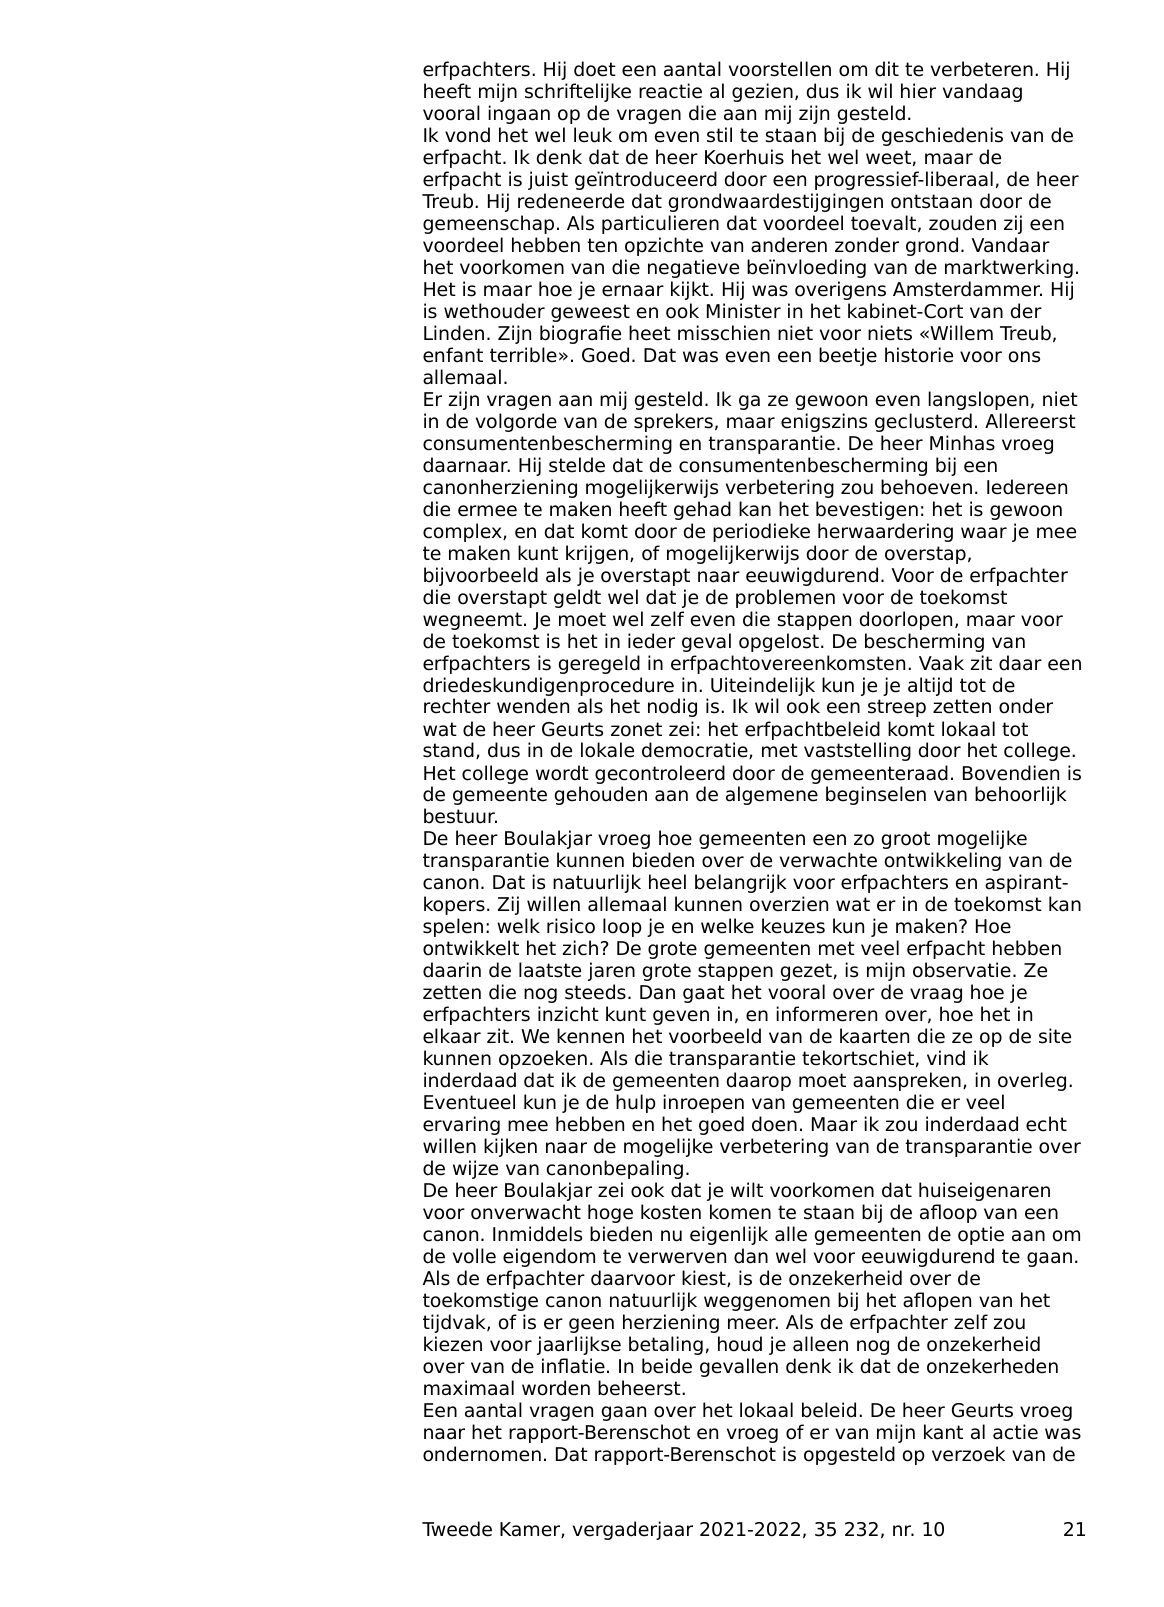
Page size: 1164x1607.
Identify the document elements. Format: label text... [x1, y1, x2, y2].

text Een aantal vragen gaan over het lokaal beleid. De heer Geurts vroeg naar het rapport-Berenschot en vroeg of er van mijn kant al actie was ondernomen. Dat rapport-Berenschot is opgesteld op verzoek van de [422, 1400, 1087, 1466]
text De heer Boulakjar vroeg hoe gemeenten een zo groot mogelijke transparantie kunnen bieden over de verwachte ontwikkeling van de canon. Dat is natuurlijk heel belangrijk voor erfpachters en aspirant-kopers. Zij willen allemaal kunnen overzien wat er in de toekomst kan spelen: welk risico loop je en welke keuzes kun je maken? Hoe ontwikkelt het zich? De grote gemeenten met veel erfpacht hebben daarin de laatste jaren grote stappen gezet, is mijn observatie. Ze zetten die nog steeds. Dan gaat het vooral over de vraag hoe je erfpachters inzicht kunt geven in, en informeren over, hoe het in elkaar zit. We kennen het voorbeeld van de kaarten die ze op de site kunnen opzoeken. Als die transparantie tekortschiet, vind ik inderdaad dat ik de gemeenten daarop moet aanspreken, in overleg. Eventueel kun je de hulp inroepen van gemeenten die er veel ervaring mee hebben en het goed doen. Maar ik zou inderdaad echt willen kijken naar de mogelijke verbetering van de transparantie over de wijze van canonbepaling. [422, 828, 1087, 1180]
text Ik vond het wel leuk om even stil te staan bij de geschiedenis van de erfpacht. Ik denk dat de heer Koerhuis het wel weet, maar de erfpacht is juist geïntroduceerd door een progressief-liberaal, de heer Treub. Hij redeneerde dat grondwaardestijgingen ontstaan door de gemeenschap. Als particulieren dat voordeel toevalt, zouden zij een voordeel hebben ten opzichte van anderen zonder grond. Vandaar het voorkomen van die negatieve beïnvloeding van de marktwerking. Het is maar hoe je ernaar kijkt. Hij was overigens Amsterdammer. Hij is wethouder geweest en ook Minister in het kabinet-Cort van der Linden. Zijn biografie heet misschien niet voor niets «Willem Treub, enfant terrible». Goed. Dat was even een beetje historie voor ons allemaal. [422, 125, 1087, 389]
text De heer Boulakjar zei ook dat je wilt voorkomen dat huiseigenaren voor onverwacht hoge kosten komen te staan bij de afloop van een canon. Inmiddels bieden nu eigenlijk alle gemeenten de optie aan om de volle eigendom te verwerven dan wel voor eeuwigdurend te gaan. Als de erfpachter daarvoor kiest, is de onzekerheid over de toekomstige canon natuurlijk weggenomen bij het aflopen van het tijdvak, of is er geen herziening meer. Als de erfpachter zelf zou kiezen voor jaarlijkse betaling, houd je alleen nog de onzekerheid over van de inflatie. In beide gevallen denk ik dat de onzekerheden maximaal worden beheerst. [422, 1180, 1087, 1400]
text Er zijn vragen aan mij gesteld. Ik ga ze gewoon even langslopen, niet in de volgorde van de sprekers, maar enigszins geclusterd. Allereerst consumentenbescherming en transparantie. De heer Minhas vroeg daarnaar. Hij stelde dat de consumentenbescherming bij een canonherziening mogelijkerwijs verbetering zou behoeven. Iedereen die ermee te maken heeft gehad kan het bevestigen: het is gewoon complex, en dat komt door de periodieke herwaardering waar je mee te maken kunt krijgen, of mogelijkerwijs door de overstap, bijvoorbeeld als je overstapt naar eeuwigdurend. Voor de erfpachter die overstapt geldt wel dat je de problemen voor de toekomst wegneemt. Je moet wel zelf even die stappen doorlopen, maar voor de toekomst is het in ieder geval opgelost. De bescherming van erfpachters is geregeld in erfpachtovereenkomsten. Vaak zit daar een driedeskundigenprocedure in. Uiteindelijk kun je je altijd tot de rechter wenden als het nodig is. Ik wil ook een streep zetten onder wat de heer Geurts zonet zei: het erfpachtbeleid komt lokaal tot stand, dus in de lokale democratie, met vaststelling door het college. Het college wordt gecontroleerd door de gemeenteraad. Bovendien is de gemeente gehouden aan de algemene beginselen van behoorlijk bestuur. [422, 389, 1087, 828]
text erfpachters. Hij doet een aantal voorstellen om dit te verbeteren. Hij heeft mijn schriftelijke reactie al gezien, dus ik wil hier vandaag vooral ingaan op de vragen die aan mij zijn gesteld. [422, 59, 1087, 125]
